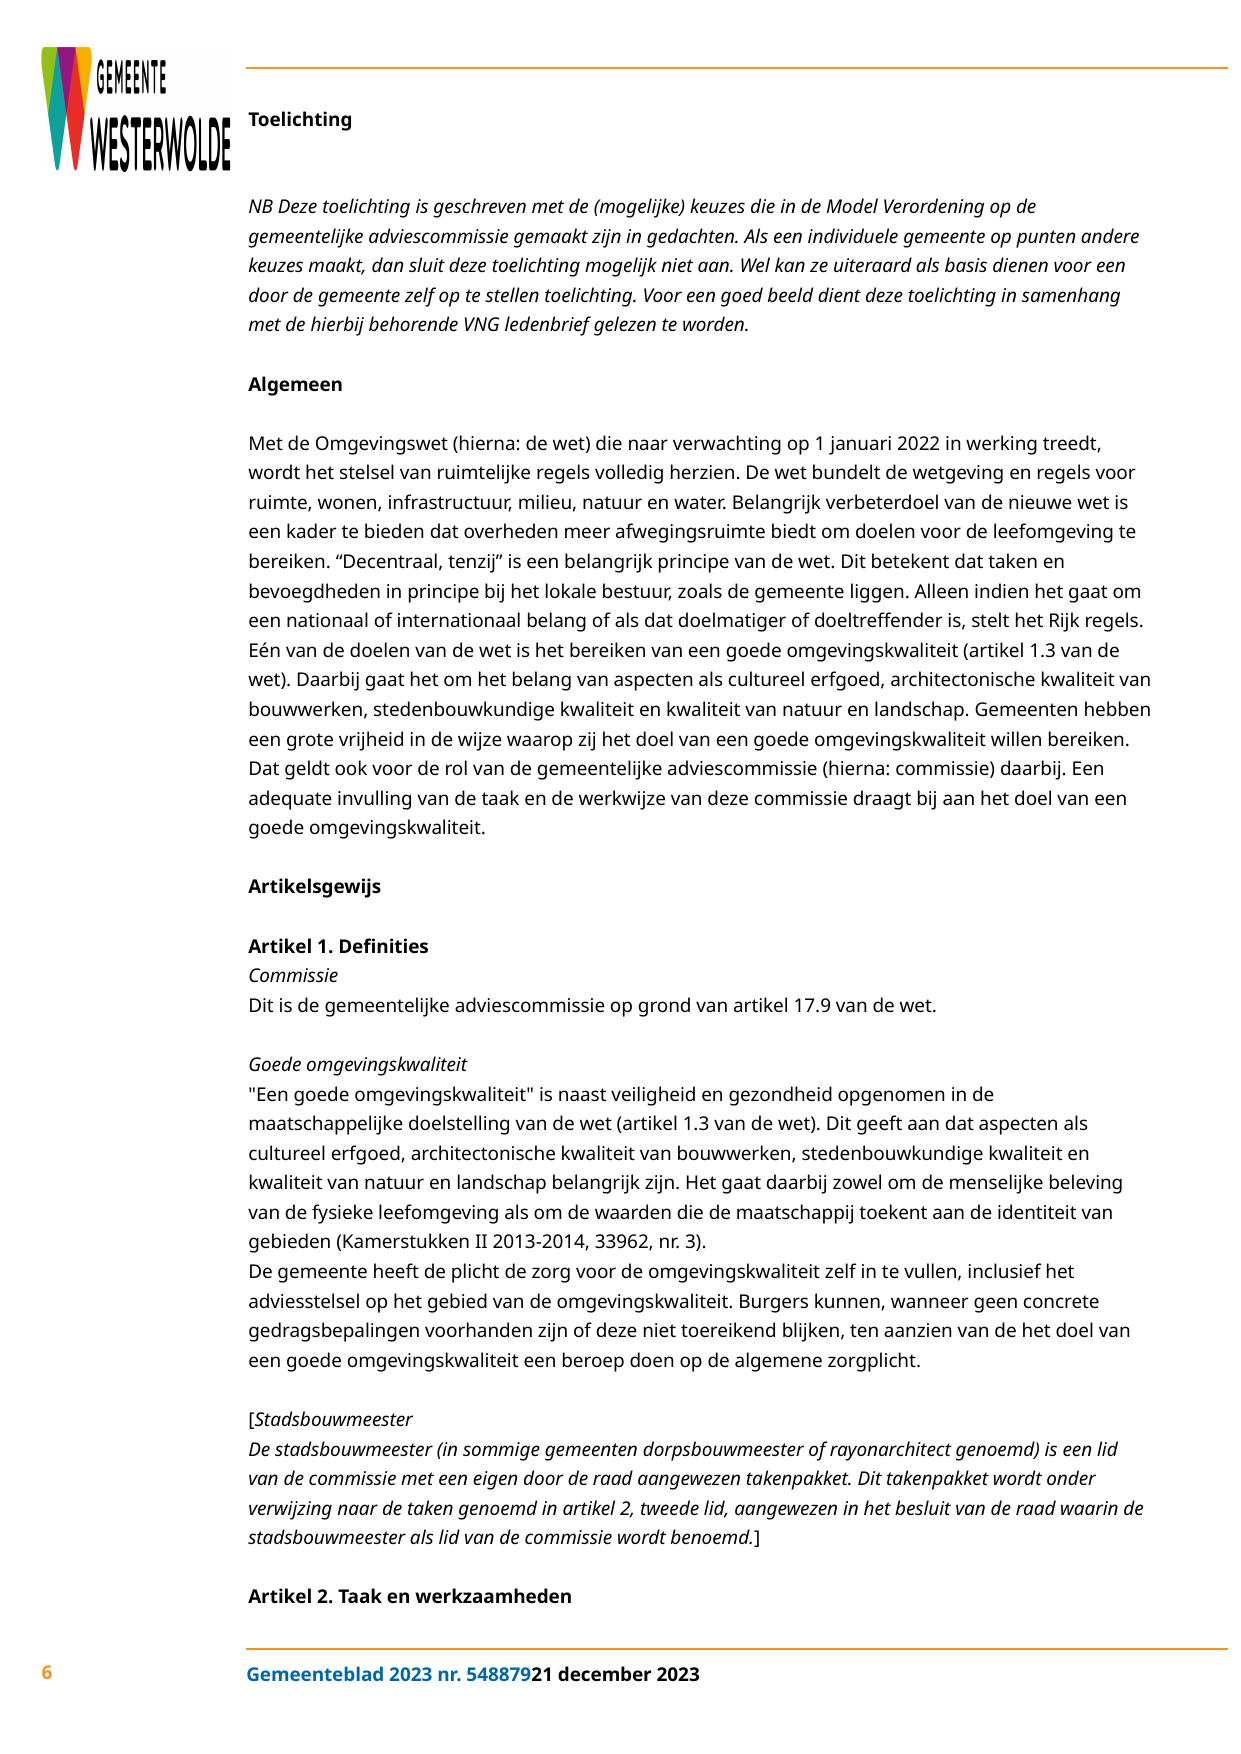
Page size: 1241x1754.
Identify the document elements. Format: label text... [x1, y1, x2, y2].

text Commissie [248, 962, 1152, 988]
text Algemeen [248, 371, 1152, 396]
text Artikelsgewijs [248, 874, 1152, 899]
text Toelichting [248, 95, 1152, 134]
text NB Deze toelichting is geschreven met de (mogelijke) keuzes die in de Model Verordening op de gemeentelijke adviescommissie gemaakt zijn in gedachten. Als een individuele gemeente op punten andere keuzes maakt, dan sluit deze toelichting mogelijk niet aan. Wel kan ze uiteraard als basis dienen voor een door de gemeente zelf op te stellen toelichting. Voor een goed beeld dient deze toelichting in samenhang met de hierbij behorende VNG ledenbrief gelezen te worden. [248, 193, 1152, 337]
text De stadsbouwmeester (in sommige gemeenten dorpsbouwmeester of rayonarchitect genoemd) is een lid van de commissie met een eigen door de raad aangewezen takenpakket. Dit takenpakket wordt onder verwijzing naar de taken genoemd in artikel 2, tweede lid, aangewezen in het besluit van de raad waarin de stadsbouwmeester als lid van de commissie wordt benoemd.] [248, 1436, 1152, 1550]
text Goede omgevingskwaliteit [248, 1051, 1152, 1077]
text Eén van de doelen van de wet is het bereiken van een goede omgevingskwaliteit (artikel 1.3 van de wet). Daarbij gaat het om het belang van aspecten als cultureel erfgoed, architectonische kwaliteit van bouwwerken, stedenbouwkundige kwaliteit en kwaliteit van natuur en landschap. Gemeenten hebben een grote vrijheid in de wijze waarop zij het doel van een goede omgevingskwaliteit willen bereiken. Dat geldt ook voor de rol van de gemeentelijke adviescommissie (hierna: commissie) daarbij. Een adequate invulling van de taak en de werkwijze van deze commissie draagt bij aan het doel van een goede omgevingskwaliteit. [248, 637, 1152, 840]
text De gemeente heeft de plicht de zorg voor de omgevingskwaliteit zelf in te vullen, inclusief het adviesstelsel op het gebied van de omgevingskwaliteit. Burgers kunnen, wanneer geen concrete gedragsbepalingen voorhanden zijn of deze niet toereikend blijken, ten aanzien van de het doel van een goede omgevingskwaliteit een beroep doen op de algemene zorgplicht. [248, 1258, 1152, 1373]
picture [41, 47, 231, 172]
text Met de Omgevingswet (hierna: de wet) die naar verwachting op 1 januari 2022 in werking treedt, wordt het stelsel van ruimtelijke regels volledig herzien. De wet bundelt de wetgeving en regels voor ruimte, wonen, infrastructuur, milieu, natuur en water. Belangrijk verbeterdoel van de nieuwe wet is een kader te bieden dat overheden meer afwegingsruimte biedt om doelen voor de leefomgeving te bereiken. “Decentraal, tenzij” is een belangrijk principe van de wet. Dit betekent dat taken en bevoegdheden in principe bij het lokale bestuur, zoals de gemeente liggen. Alleen indien het gaat om een nationaal of internationaal belang of als dat doelmatiger of doeltreffender is, stelt het Rijk regels. [248, 430, 1152, 633]
text Dit is de gemeentelijke adviescommissie op grond van artikel 17.9 van de wet. [248, 992, 1152, 1018]
text [Stadsbouwmeester [248, 1406, 1152, 1432]
text "Een goede omgevingskwaliteit" is naast veiligheid en gezondheid opgenomen in de maatschappelijke doelstelling van de wet (artikel 1.3 van de wet). Dit geeft aan dat aspecten als cultureel erfgoed, architectonische kwaliteit van bouwwerken, stedenbouwkundige kwaliteit en kwaliteit van natuur en landschap belangrijk zijn. Het gaat daarbij zowel om de menselijke beleving van de fysieke leefomgeving als om de waarden die de maatschappij toekent aan de identiteit van gebieden (Kamerstukken II 2013-2014, 33962, nr. 3). [248, 1081, 1152, 1254]
text Artikel 2. Taak en werkzaamheden [248, 1584, 1152, 1609]
text Artikel 1. Definities [248, 933, 1152, 958]
